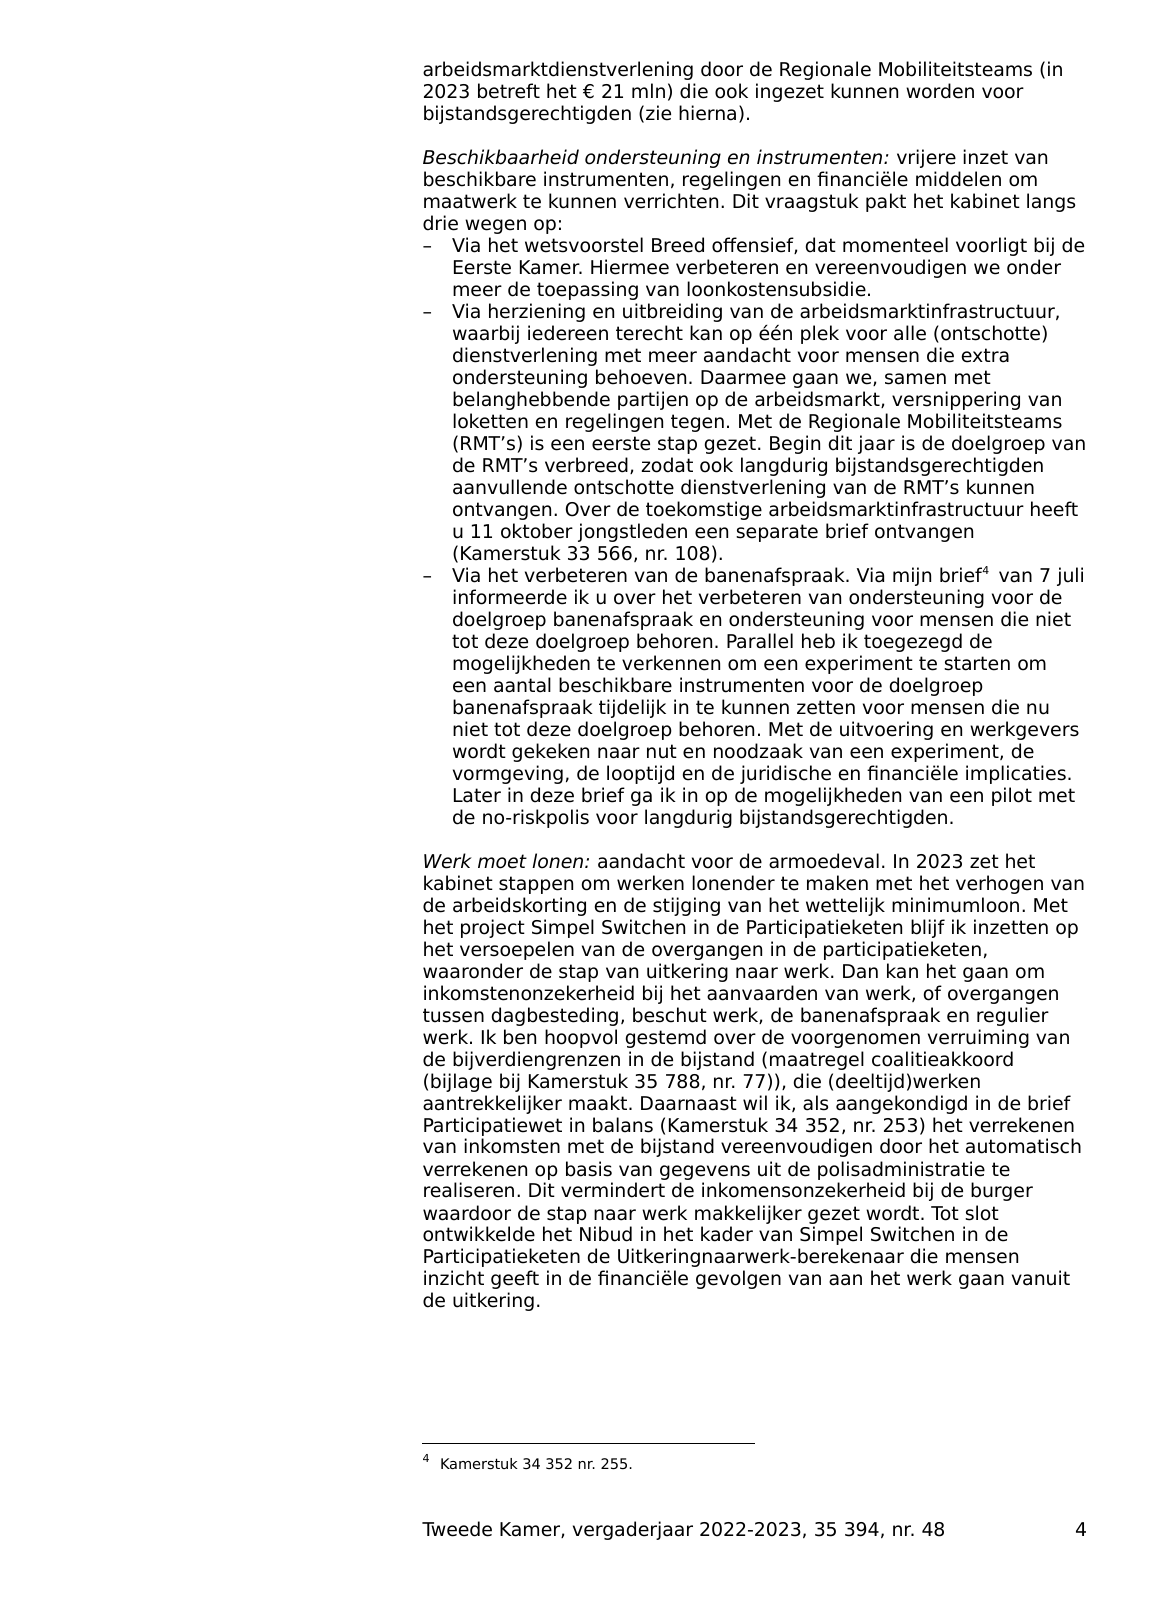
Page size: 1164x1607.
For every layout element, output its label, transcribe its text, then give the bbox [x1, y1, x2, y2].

text – Via herziening en uitbreiding van de arbeidsmarktinfrastructuur, waarbij iedereen terecht kan op één plek voor alle (ontschotte) dienstverlening met meer aandacht voor mensen die extra ondersteuning behoeven. Daarmee gaan we, samen met belanghebbende partijen op de arbeidsmarkt, versnippering van loketten en regelingen tegen. Met de Regionale Mobiliteitsteams (RMT’s) is een eerste stap gezet. Begin dit jaar is de doelgroep van de RMT’s verbreed, zodat ook langdurig bijstandsgerechtigden aanvullende ontschotte dienstverlening van de RMT’s kunnen ontvangen. Over de toekomstige arbeidsmarktinfrastructuur heeft u 11 oktober jongstleden een separate brief ontvangen (Kamerstuk 33 566, nr. 108). [422, 301, 1087, 565]
text Beschikbaarheid ondersteuning en instrumenten: vrijere inzet van beschikbare instrumenten, regelingen en financiële middelen om maatwerk te kunnen verrichten. Dit vraagstuk pakt het kabinet langs drie wegen op: [422, 147, 1087, 235]
text Werk moet lonen: aandacht voor de armoedeval. In 2023 zet het kabinet stappen om werken lonender te maken met het verhogen van de arbeidskorting en de stijging van het wettelijk minimumloon. Met het project Simpel Switchen in de Participatieketen blijf ik inzetten op het versoepelen van de overgangen in de participatieketen, waaronder de stap van uitkering naar werk. Dan kan het gaan om inkomstenonzekerheid bij het aanvaarden van werk, of overgangen tussen dagbesteding, beschut werk, de banenafspraak en regulier werk. Ik ben hoopvol gestemd over de voorgenomen verruiming van de bijverdiengrenzen in de bijstand (maatregel coalitieakkoord (bijlage bij Kamerstuk 35 788, nr. 77)), die (deeltijd)werken aantrekkelijker maakt. Daarnaast wil ik, als aangekondigd in de brief Participatiewet in balans (Kamerstuk 34 352, nr. 253) het verrekenen van inkomsten met de bijstand vereenvoudigen door het automatisch verrekenen op basis van gegevens uit de polisadministratie te realiseren. Dit vermindert de inkomensonzekerheid bij de burger waardoor de stap naar werk makkelijker gezet wordt. Tot slot ontwikkelde het Nibud in het kader van Simpel Switchen in de Participatieketen de Uitkeringnaarwerk-berekenaar die mensen inzicht geeft in de financiële gevolgen van aan het werk gaan vanuit de uitkering. [422, 851, 1087, 1312]
text – Via het verbeteren van de banenafspraak. Via mijn brief van 7 juli informeerde ik u over het verbeteren van ondersteuning voor de doelgroep banenafspraak en ondersteuning voor mensen die niet tot deze doelgroep behoren. Parallel heb ik toegezegd de mogelijkheden te verkennen om een experiment te starten om een aantal beschikbare instrumenten voor de doelgroep banenafspraak tijdelijk in te kunnen zetten voor mensen die nu niet tot deze doelgroep behoren. Met de uitvoering en werkgevers wordt gekeken naar nut en noodzaak van een experiment, de vormgeving, de looptijd en de juridische en financiële implicaties. Later in deze brief ga ik in op de mogelijkheden van een pilot met de no-riskpolis voor langdurig bijstandsgerechtigden. [422, 565, 1087, 828]
text Kamerstuk 34 352 nr. 255. [422, 1452, 1087, 1474]
text arbeidsmarktdienstverlening door de Regionale Mobiliteitsteams (in 2023 betreft het € 21 mln) die ook ingezet kunnen worden voor bijstandsgerechtigden (zie hierna). [422, 59, 1087, 125]
text – Via het wetsvoorstel Breed offensief, dat momenteel voorligt bij de Eerste Kamer. Hiermee verbeteren en vereenvoudigen we onder meer de toepassing van loonkostensubsidie. [422, 235, 1087, 301]
